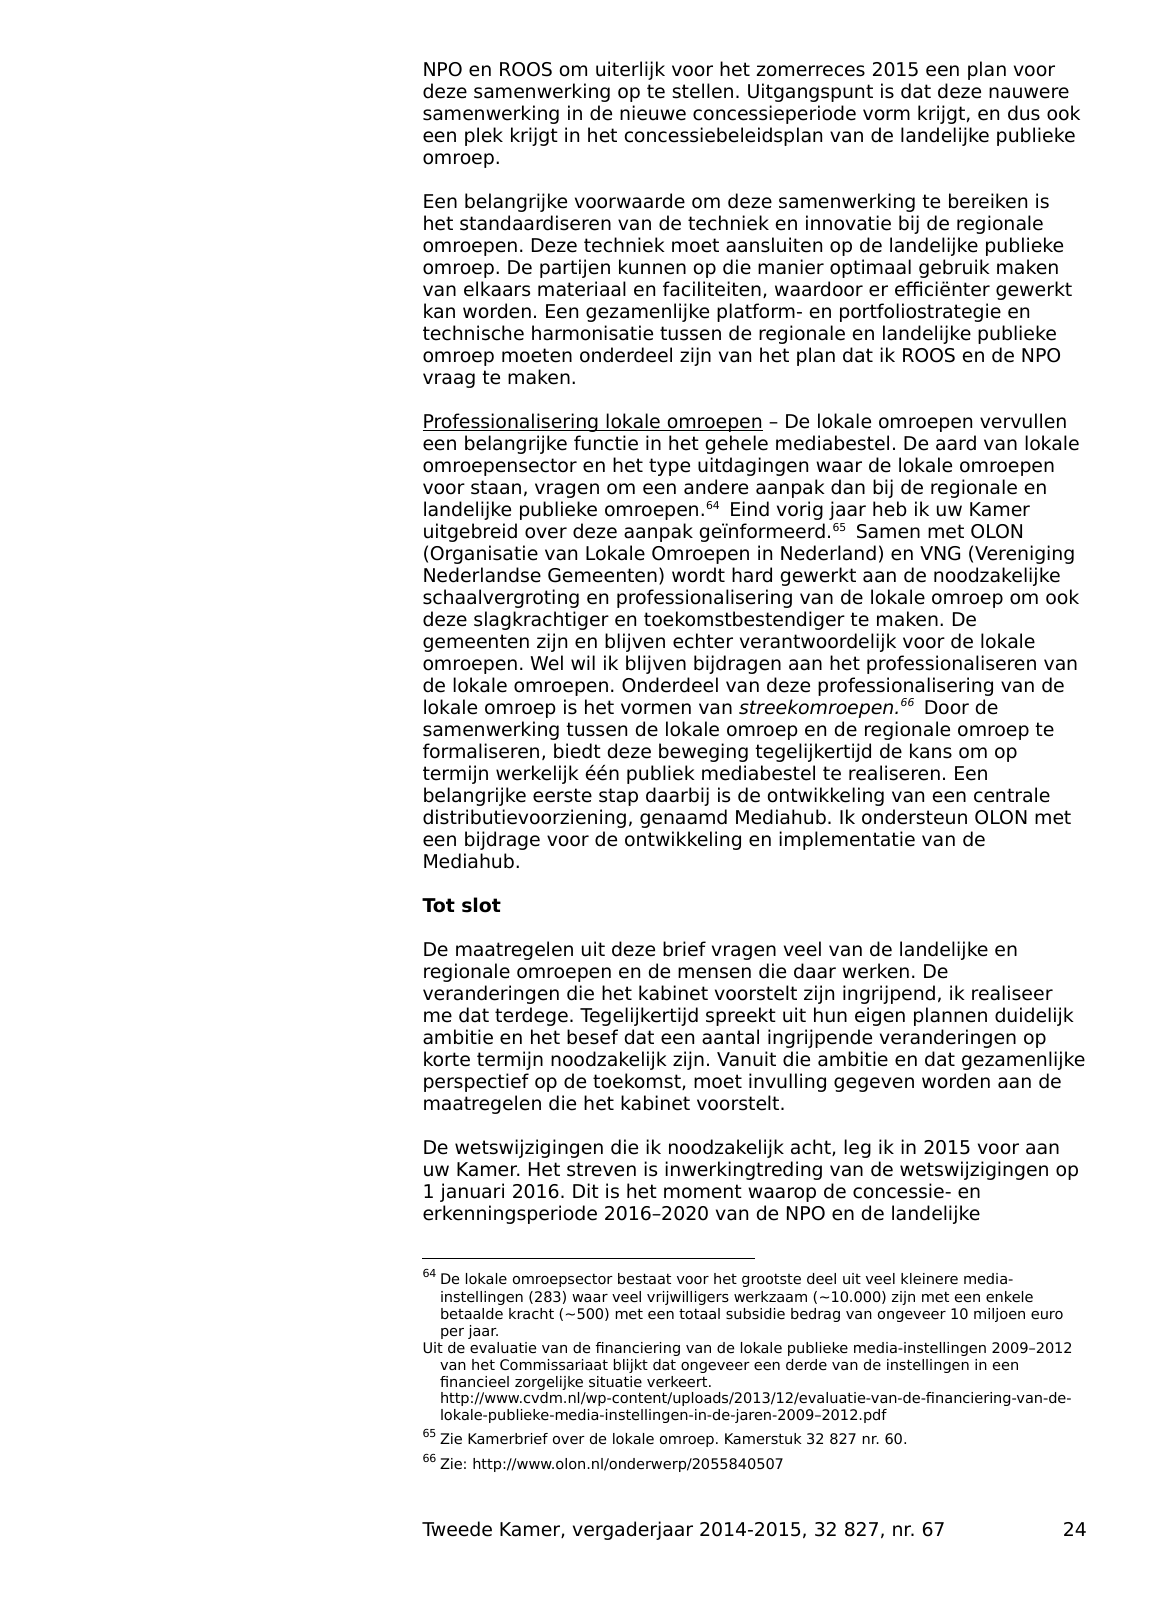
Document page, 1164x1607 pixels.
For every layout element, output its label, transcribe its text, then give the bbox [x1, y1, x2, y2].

text Professionalisering lokale omroepen – De lokale omroepen vervullen een belangrijke functie in het gehele mediabestel. De aard van lokale omroepensector en het type uitdagingen waar de lokale omroepen voor staan, vragen om een andere aanpak dan bij de regionale en landelijke publieke omroepen. Eind vorig jaar heb ik uw Kamer uitgebreid over deze aanpak geïnformeerd. Samen met OLON (Organisatie van Lokale Omroepen in Nederland) en VNG (Vereniging Nederlandse Gemeenten) wordt hard gewerkt aan de noodzakelijke schaalvergroting en professionalisering van de lokale omroep om ook deze slagkrachtiger en toekomstbestendiger te maken. De gemeenten zijn en blijven echter verantwoordelijk voor de lokale omroepen. Wel wil ik blijven bijdragen aan het professionaliseren van de lokale omroepen. Onderdeel van deze professionalisering van de lokale omroep is het vormen van streekomroepen. Door de samenwerking tussen de lokale omroep en de regionale omroep te formaliseren, biedt deze beweging tegelijkertijd de kans om op termijn werkelijk één publiek mediabestel te realiseren. Een belangrijke eerste stap daarbij is de ontwikkeling van een centrale distributievoorziening, genaamd Mediahub. Ik ondersteun OLON met een bijdrage voor de ontwikkeling en implementatie van de Mediahub. [422, 411, 1087, 873]
text Zie: http://www.olon.nl/onderwerp/2055840507 [422, 1452, 1087, 1474]
text Zie Kamerbrief over de lokale omroep. Kamerstuk 32 827 nr. 60. [422, 1427, 1087, 1449]
text De maatregelen uit deze brief vragen veel van de landelijke en regionale omroepen en de mensen die daar werken. De veranderingen die het kabinet voorstelt zijn ingrijpend, ik realiseer me dat terdege. Tegelijkertijd spreekt uit hun eigen plannen duidelijk ambitie en het besef dat een aantal ingrijpende veranderingen op korte termijn noodzakelijk zijn. Vanuit die ambitie en dat gezamenlijke perspectief op de toekomst, moet invulling gegeven worden aan de maatregelen die het kabinet voorstelt. [422, 939, 1087, 1115]
text Een belangrijke voorwaarde om deze samenwerking te bereiken is het standaardiseren van de techniek en innovatie bij de regionale omroepen. Deze techniek moet aansluiten op de landelijke publieke omroep. De partijen kunnen op die manier optimaal gebruik maken van elkaars materiaal en faciliteiten, waardoor er efficiënter gewerkt kan worden. Een gezamenlijke platform- en portfoliostrategie en technische harmonisatie tussen de regionale en landelijke publieke omroep moeten onderdeel zijn van het plan dat ik ROOS en de NPO vraag te maken. [422, 191, 1087, 389]
subtitle Tot slot [422, 895, 1087, 917]
text De wetswijzigingen die ik noodzakelijk acht, leg ik in 2015 voor aan uw Kamer. Het streven is inwerkingtreding van de wetswijzigingen op 1 januari 2016. Dit is het moment waarop de concessie- en erkenningsperiode 2016–2020 van de NPO en de landelijke [422, 1137, 1087, 1225]
text NPO en ROOS om uiterlijk voor het zomerreces 2015 een plan voor deze samenwerking op te stellen. Uitgangspunt is dat deze nauwere samenwerking in de nieuwe concessieperiode vorm krijgt, en dus ook een plek krijgt in het concessiebeleidsplan van de landelijke publieke omroep. [422, 59, 1087, 169]
text Uit de evaluatie van de financiering van de lokale publieke media-instellingen 2009–2012 van het Commissariaat blijkt dat ongeveer een derde van de instellingen in een financieel zorgelijke situatie verkeert. http://www.cvdm.nl/wp-content/uploads/2013/12/evaluatie-van-de-financiering-van-de-lokale-publieke-media-instellingen-in-de-jaren-2009–2012.pdf [422, 1340, 1087, 1424]
text De lokale omroepsector bestaat voor het grootste deel uit veel kleinere media-instellingen (283) waar veel vrijwilligers werkzaam (~10.000) zijn met een enkele betaalde kracht (~500) met een totaal subsidie bedrag van ongeveer 10 miljoen euro per jaar. [422, 1267, 1087, 1340]
